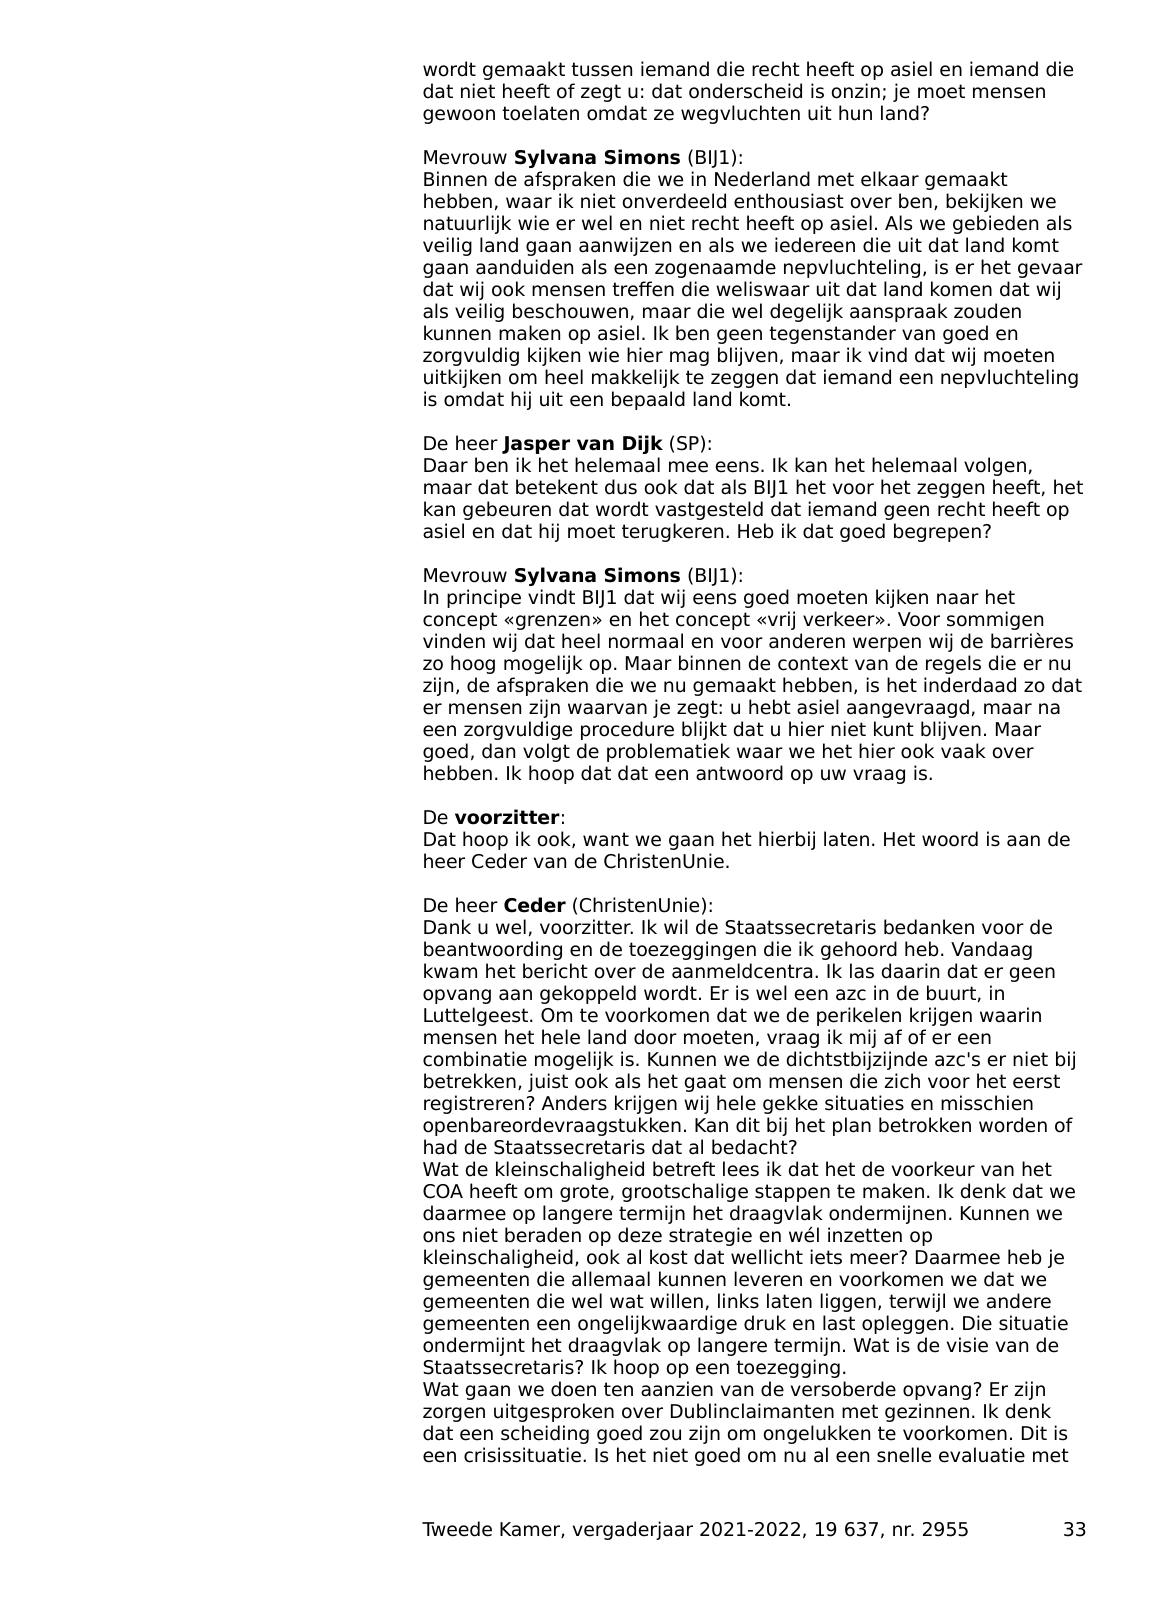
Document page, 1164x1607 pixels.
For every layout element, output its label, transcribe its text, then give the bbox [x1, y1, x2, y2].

text Mevrouw Sylvana Simons (BIJ1): [422, 565, 1087, 587]
text Daar ben ik het helemaal mee eens. Ik kan het helemaal volgen, maar dat betekent dus ook dat als BIJ1 het voor het zeggen heeft, het kan gebeuren dat wordt vastgesteld dat iemand geen recht heeft op asiel en dat hij moet terugkeren. Heb ik dat goed begrepen? [422, 455, 1087, 543]
text Wat de kleinschaligheid betreft lees ik dat het de voorkeur van het COA heeft om grote, grootschalige stappen te maken. Ik denk dat we daarmee op langere termijn het draagvlak ondermijnen. Kunnen we ons niet beraden op deze strategie en wél inzetten op kleinschaligheid, ook al kost dat wellicht iets meer? Daarmee heb je gemeenten die allemaal kunnen leveren en voorkomen we dat we gemeenten die wel wat willen, links laten liggen, terwijl we andere gemeenten een ongelijkwaardige druk en last opleggen. Die situatie ondermijnt het draagvlak op langere termijn. Wat is de visie van de Staatssecretaris? Ik hoop op een toezegging. [422, 1159, 1087, 1379]
text Dank u wel, voorzitter. Ik wil de Staatssecretaris bedanken voor de beantwoording en de toezeggingen die ik gehoord heb. Vandaag kwam het bericht over de aanmeldcentra. Ik las daarin dat er geen opvang aan gekoppeld wordt. Er is wel een azc in de buurt, in Luttelgeest. Om te voorkomen dat we de perikelen krijgen waarin mensen het hele land door moeten, vraag ik mij af of er een combinatie mogelijk is. Kunnen we de dichtstbijzijnde azc's er niet bij betrekken, juist ook als het gaat om mensen die zich voor het eerst registreren? Anders krijgen wij hele gekke situaties en misschien openbareordevraagstukken. Kan dit bij het plan betrokken worden of had de Staatssecretaris dat al bedacht? [422, 917, 1087, 1159]
text De heer Ceder (ChristenUnie): [422, 895, 1087, 917]
text De heer Jasper van Dijk (SP): [422, 433, 1087, 455]
text Dat hoop ik ook, want we gaan het hierbij laten. Het woord is aan de heer Ceder van de ChristenUnie. [422, 829, 1087, 873]
text Mevrouw Sylvana Simons (BIJ1): [422, 147, 1087, 169]
text wordt gemaakt tussen iemand die recht heeft op asiel en iemand die dat niet heeft of zegt u: dat onderscheid is onzin; je moet mensen gewoon toelaten omdat ze wegvluchten uit hun land? [422, 59, 1087, 125]
text In principe vindt BIJ1 dat wij eens goed moeten kijken naar het concept «grenzen» en het concept «vrij verkeer». Voor sommigen vinden wij dat heel normaal en voor anderen werpen wij de barrières zo hoog mogelijk op. Maar binnen de context van de regels die er nu zijn, de afspraken die we nu gemaakt hebben, is het inderdaad zo dat er mensen zijn waarvan je zegt: u hebt asiel aangevraagd, maar na een zorgvuldige procedure blijkt dat u hier niet kunt blijven. Maar goed, dan volgt de problematiek waar we het hier ook vaak over hebben. Ik hoop dat dat een antwoord op uw vraag is. [422, 587, 1087, 785]
text Wat gaan we doen ten aanzien van de versoberde opvang? Er zijn zorgen uitgesproken over Dublinclaimanten met gezinnen. Ik denk dat een scheiding goed zou zijn om ongelukken te voorkomen. Dit is een crisissituatie. Is het niet goed om nu al een snelle evaluatie met [422, 1379, 1087, 1467]
text Binnen de afspraken die we in Nederland met elkaar gemaakt hebben, waar ik niet onverdeeld enthousiast over ben, bekijken we natuurlijk wie er wel en niet recht heeft op asiel. Als we gebieden als veilig land gaan aanwijzen en als we iedereen die uit dat land komt gaan aanduiden als een zogenaamde nepvluchteling, is er het gevaar dat wij ook mensen treffen die weliswaar uit dat land komen dat wij als veilig beschouwen, maar die wel degelijk aanspraak zouden kunnen maken op asiel. Ik ben geen tegenstander van goed en zorgvuldig kijken wie hier mag blijven, maar ik vind dat wij moeten uitkijken om heel makkelijk te zeggen dat iemand een nepvluchteling is omdat hij uit een bepaald land komt. [422, 169, 1087, 411]
text De voorzitter: [422, 807, 1087, 829]
